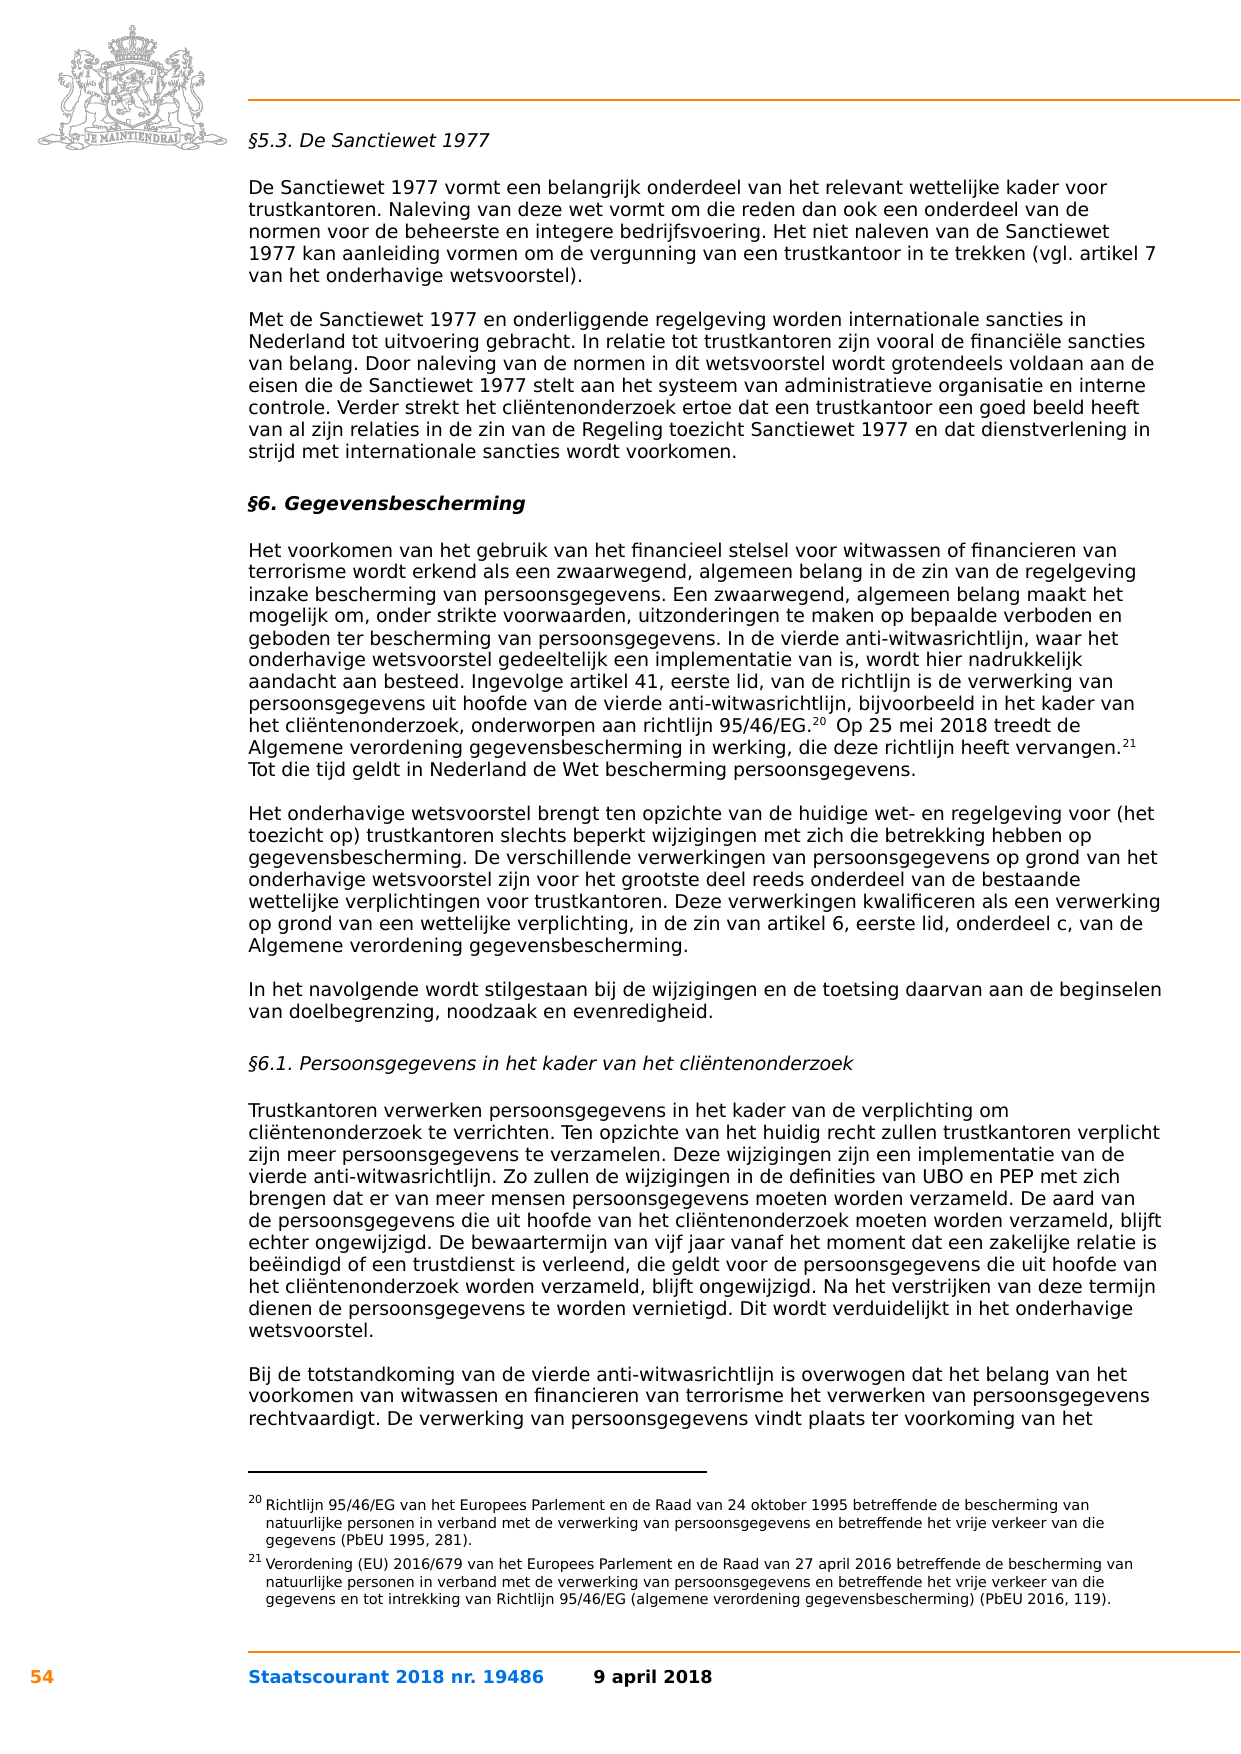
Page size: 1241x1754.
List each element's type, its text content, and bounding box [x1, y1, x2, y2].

picture [38, 25, 227, 150]
subtitle §5.3. De Sanctiewet 1977 [248, 130, 1163, 152]
text Verordening (EU) 2016/679 van het Europees Parlement en de Raad van 27 april 2016 betreffende de bescherming van natuurlijke personen in verband met de verwerking van persoonsgegevens en betreffende het vrije verkeer van die gegevens en tot intrekking van Richtlijn 95/46/EG (algemene verordening gegevensbescherming) (PbEU 2016, 119). [248, 1552, 1163, 1608]
text Bij de totstandkoming van de vierde anti-witwasrichtlijn is overwogen dat het belang van het voorkomen van witwassen en financieren van terrorisme het verwerken van persoonsgegevens rechtvaardigt. De verwerking van persoonsgegevens vindt plaats ter voorkoming van het [248, 1363, 1163, 1429]
text In het navolgende wordt stilgestaan bij de wijzigingen en de toetsing daarvan aan de beginselen van doelbegrenzing, noodzaak en evenredigheid. [248, 979, 1163, 1023]
text Het voorkomen van het gebruik van het financieel stelsel voor witwassen of financieren van terrorisme wordt erkend als een zwaarwegend, algemeen belang in de zin van de regelgeving inzake bescherming van persoonsgegevens. Een zwaarwegend, algemeen belang maakt het mogelijk om, onder strikte voorwaarden, uitzonderingen te maken op bepaalde verboden en geboden ter bescherming van persoonsgegevens. In de vierde anti-witwasrichtlijn, waar het onderhavige wetsvoorstel gedeeltelijk een implementatie van is, wordt hier nadrukkelijk aandacht aan besteed. Ingevolge artikel 41, eerste lid, van de richtlijn is de verwerking van persoonsgegevens uit hoofde van de vierde anti-witwasrichtlijn, bijvoorbeeld in het kader van het cliëntenonderzoek, onderworpen aan richtlijn 95/46/EG. Op 25 mei 2018 treedt de Algemene verordening gegevensbescherming in werking, die deze richtlijn heeft vervangen. Tot die tijd geldt in Nederland de Wet bescherming persoonsgegevens. [248, 539, 1163, 781]
text Richtlijn 95/46/EG van het Europees Parlement en de Raad van 24 oktober 1995 betreffende de bescherming van natuurlijke personen in verband met de verwerking van persoonsgegevens en betreffende het vrije verkeer van die gegevens (PbEU 1995, 281). [248, 1493, 1163, 1549]
text Het onderhavige wetsvoorstel brengt ten opzichte van de huidige wet- en regelgeving voor (het toezicht op) trustkantoren slechts beperkt wijzigingen met zich die betrekking hebben op gegevensbescherming. De verschillende verwerkingen van persoonsgegevens op grond van het onderhavige wetsvoorstel zijn voor het grootste deel reeds onderdeel van de bestaande wettelijke verplichtingen voor trustkantoren. Deze verwerkingen kwalificeren als een verwerking op grond van een wettelijke verplichting, in de zin van artikel 6, eerste lid, onderdeel c, van de Algemene verordening gegevensbescherming. [248, 803, 1163, 957]
text Trustkantoren verwerken persoonsgegevens in het kader van de verplichting om cliëntenonderzoek te verrichten. Ten opzichte van het huidig recht zullen trustkantoren verplicht zijn meer persoonsgegevens te verzamelen. Deze wijzigingen zijn een implementatie van de vierde anti-witwasrichtlijn. Zo zullen de wijzigingen in de definities van UBO en PEP met zich brengen dat er van meer mensen persoonsgegevens moeten worden verzameld. De aard van de persoonsgegevens die uit hoofde van het cliëntenonderzoek moeten worden verzameld, blijft echter ongewijzigd. De bewaartermijn van vijf jaar vanaf het moment dat een zakelijke relatie is beëindigd of een trustdienst is verleend, die geldt voor de persoonsgegevens die uit hoofde van het cliëntenonderzoek worden verzameld, blijft ongewijzigd. Na het verstrijken van deze termijn dienen de persoonsgegevens te worden vernietigd. Dit wordt verduidelijkt in het onderhavige wetsvoorstel. [248, 1100, 1163, 1342]
text De Sanctiewet 1977 vormt een belangrijk onderdeel van het relevant wettelijke kader voor trustkantoren. Naleving van deze wet vormt om die reden dan ook een onderdeel van de normen voor de beheerste en integere bedrijfsvoering. Het niet naleven van de Sanctiewet 1977 kan aanleiding vormen om de vergunning van een trustkantoor in te trekken (vgl. artikel 7 van het onderhavige wetsvoorstel). [248, 177, 1163, 287]
subtitle §6.1. Persoonsgegevens in het kader van het cliëntenonderzoek [248, 1053, 1163, 1075]
text Met de Sanctiewet 1977 en onderliggende regelgeving worden internationale sancties in Nederland tot uitvoering gebracht. In relatie tot trustkantoren zijn vooral de financiële sancties van belang. Door naleving van de normen in dit wetsvoorstel wordt grotendeels voldaan aan de eisen die de Sanctiewet 1977 stelt aan het systeem van administratieve organisatie en interne controle. Verder strekt het cliëntenonderzoek ertoe dat een trustkantoor een goed beeld heeft van al zijn relaties in de zin van de Regeling toezicht Sanctiewet 1977 en dat dienstverlening in strijd met internationale sancties wordt voorkomen. [248, 309, 1163, 462]
subtitle §6. Gegevensbescherming [248, 492, 1163, 514]
